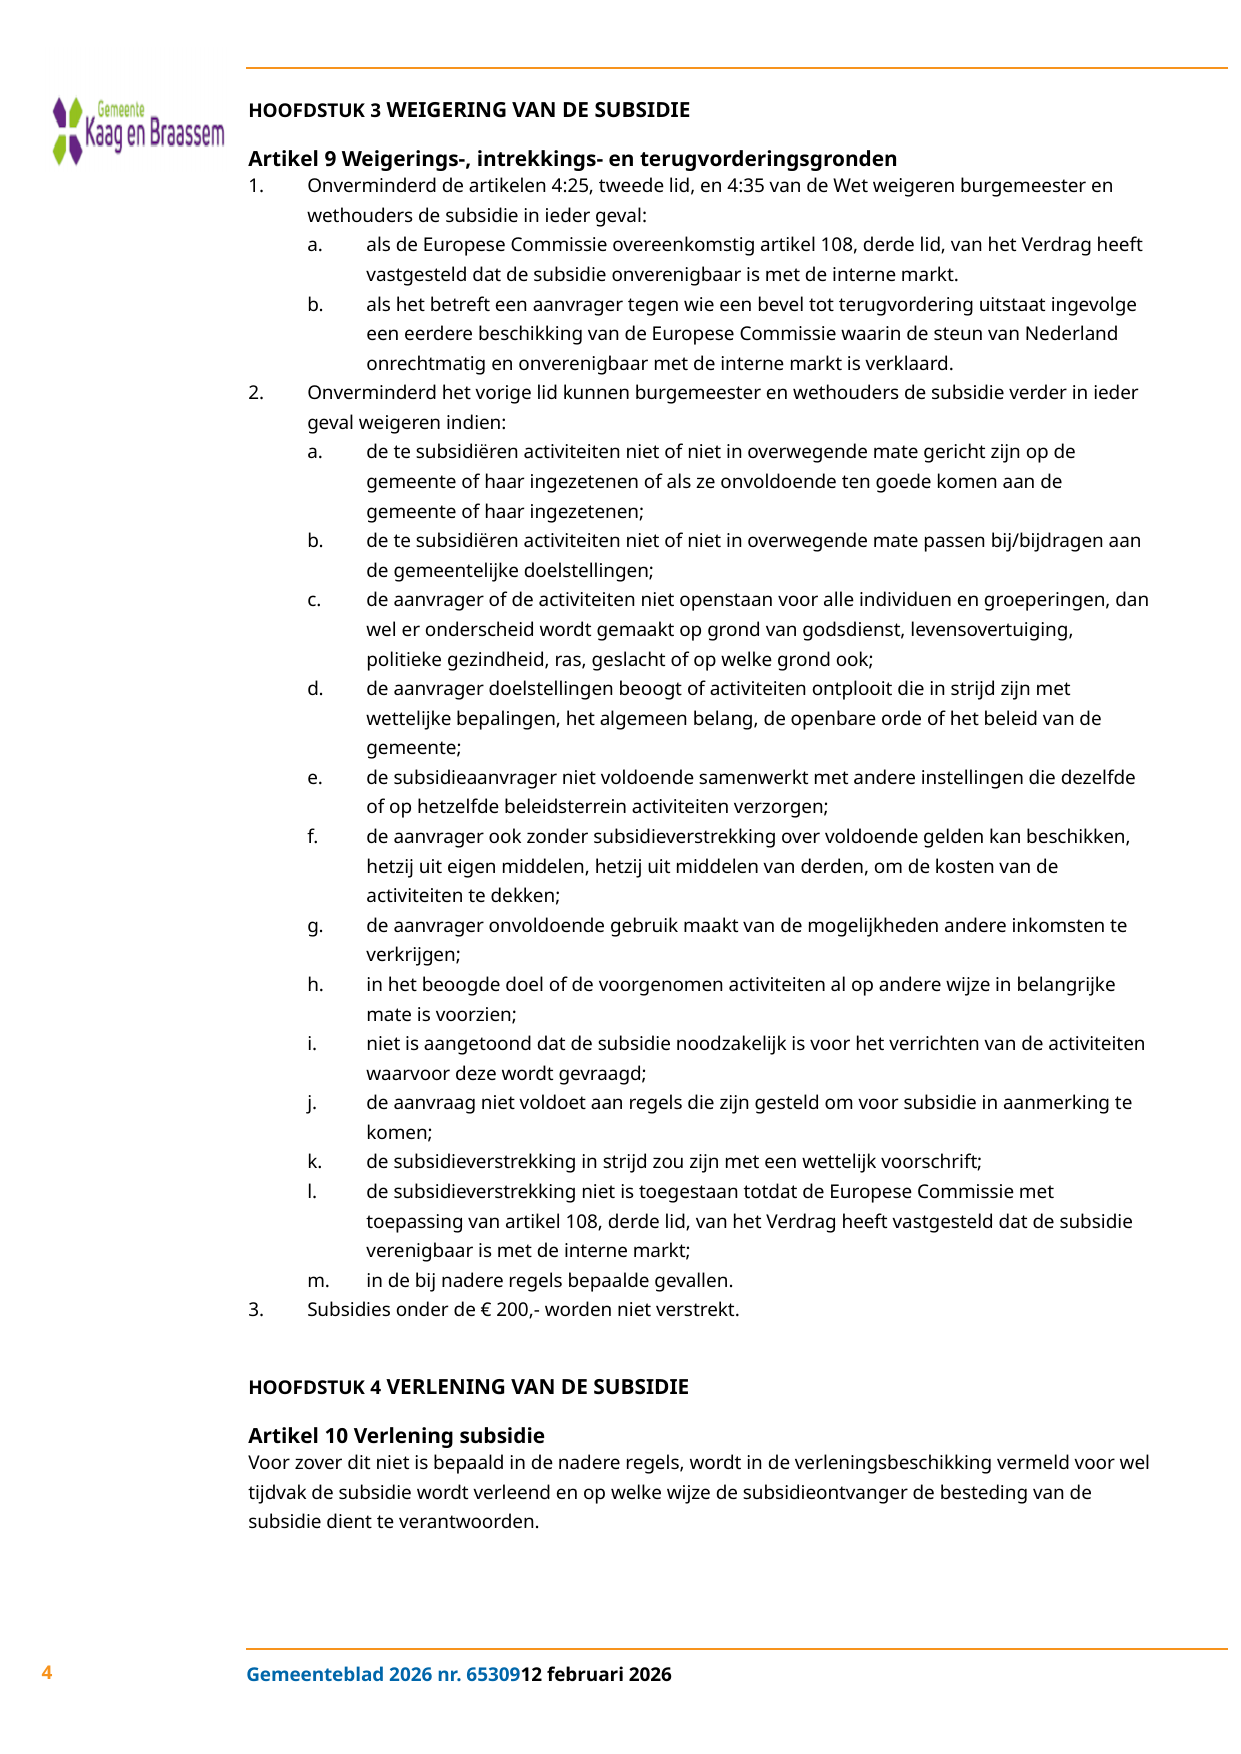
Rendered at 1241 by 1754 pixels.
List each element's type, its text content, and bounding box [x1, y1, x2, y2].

list in de bij nadere regels bepaalde gevallen. [307, 1267, 1152, 1293]
list de subsidieverstrekking in strijd zou zijn met een wettelijk voorschrift; [307, 1149, 1152, 1174]
text Artikel 10 Verlening subsidie [248, 1421, 1152, 1449]
list de aanvrager of de activiteiten niet openstaan voor alle individuen en groeperingen, dan wel er onderscheid wordt gemaakt op grond van godsdienst, levensovertuiging, politieke gezindheid, ras, geslacht of op welke grond ook; [307, 587, 1152, 672]
text Voor zover dit niet is bepaald in de nadere regels, wordt in de verleningsbeschikking vermeld voor wel tijdvak de subsidie wordt verleend en op welke wijze de subsidieontvanger de besteding van de subsidie dient te verantwoorden. [248, 1449, 1152, 1534]
list als de Europese Commissie overeenkomstig artikel 108, derde lid, van het Verdrag heeft vastgesteld dat de subsidie onverenigbaar is met de interne markt. [307, 232, 1152, 287]
list de aanvrager doelstellingen beoogt of activiteiten ontplooit die in strijd zijn met wettelijke bepalingen, het algemeen belang, de openbare orde of het beleid van de gemeente; [307, 675, 1152, 760]
list in het beoogde doel of de voorgenomen activiteiten al op andere wijze in belangrijke mate is voorzien; [307, 971, 1152, 1027]
text Artikel 9 Weigerings-, intrekkings- en terugvorderingsgronden [248, 144, 1152, 172]
list de aanvraag niet voldoet aan regels die zijn gesteld om voor subsidie in aanmerking te komen; [307, 1089, 1152, 1145]
list Onverminderd de artikelen 4:25, tweede lid, en 4:35 van de Wet weigeren burgemeester en wethouders de subsidie in ieder geval: [248, 172, 1152, 228]
list de aanvrager ook zonder subsidieverstrekking over voldoende gelden kan beschikken, hetzij uit eigen middelen, hetzij uit middelen van derden, om de kosten van de activiteiten te dekken; [307, 823, 1152, 908]
list de subsidieaanvrager niet voldoende samenwerkt met andere instellingen die dezelfde of op hetzelfde beleidsterrein activiteiten verzorgen; [307, 764, 1152, 819]
list Subsidies onder de € 200,- worden niet verstrekt. [248, 1297, 1152, 1322]
list als het betreft een aanvrager tegen wie een bevel tot terugvordering uitstaat ingevolge een eerdere beschikking van de Europese Commissie waarin de steun van Nederland onrechtmatig en onverenigbaar met de interne markt is verklaard. [307, 291, 1152, 376]
list de te subsidiëren activiteiten niet of niet in overwegende mate passen bij/bijdragen aan de gemeentelijke doelstellingen; [307, 527, 1152, 583]
list de aanvrager onvoldoende gebruik maakt van de mogelijkheden andere inkomsten te verkrijgen; [307, 912, 1152, 967]
picture [41, 47, 231, 172]
list Onverminderd het vorige lid kunnen burgemeester en wethouders de subsidie verder in ieder geval weigeren indien: [248, 379, 1152, 435]
list niet is aangetoond dat de subsidie noodzakelijk is voor het verrichten van de activiteiten waarvoor deze wordt gevraagd; [307, 1030, 1152, 1086]
text HOOFDSTUK 3 WEIGERING VAN DE SUBSIDIE [248, 95, 1152, 123]
text HOOFDSTUK 4 VERLENING VAN DE SUBSIDIE [248, 1372, 1152, 1400]
list de te subsidiëren activiteiten niet of niet in overwegende mate gericht zijn op de gemeente of haar ingezetenen of als ze onvoldoende ten goede komen aan de gemeente of haar ingezetenen; [307, 439, 1152, 524]
list de subsidieverstrekking niet is toegestaan totdat de Europese Commissie met toepassing van artikel 108, derde lid, van het Verdrag heeft vastgesteld dat de subsidie verenigbaar is met de interne markt; [307, 1178, 1152, 1263]
